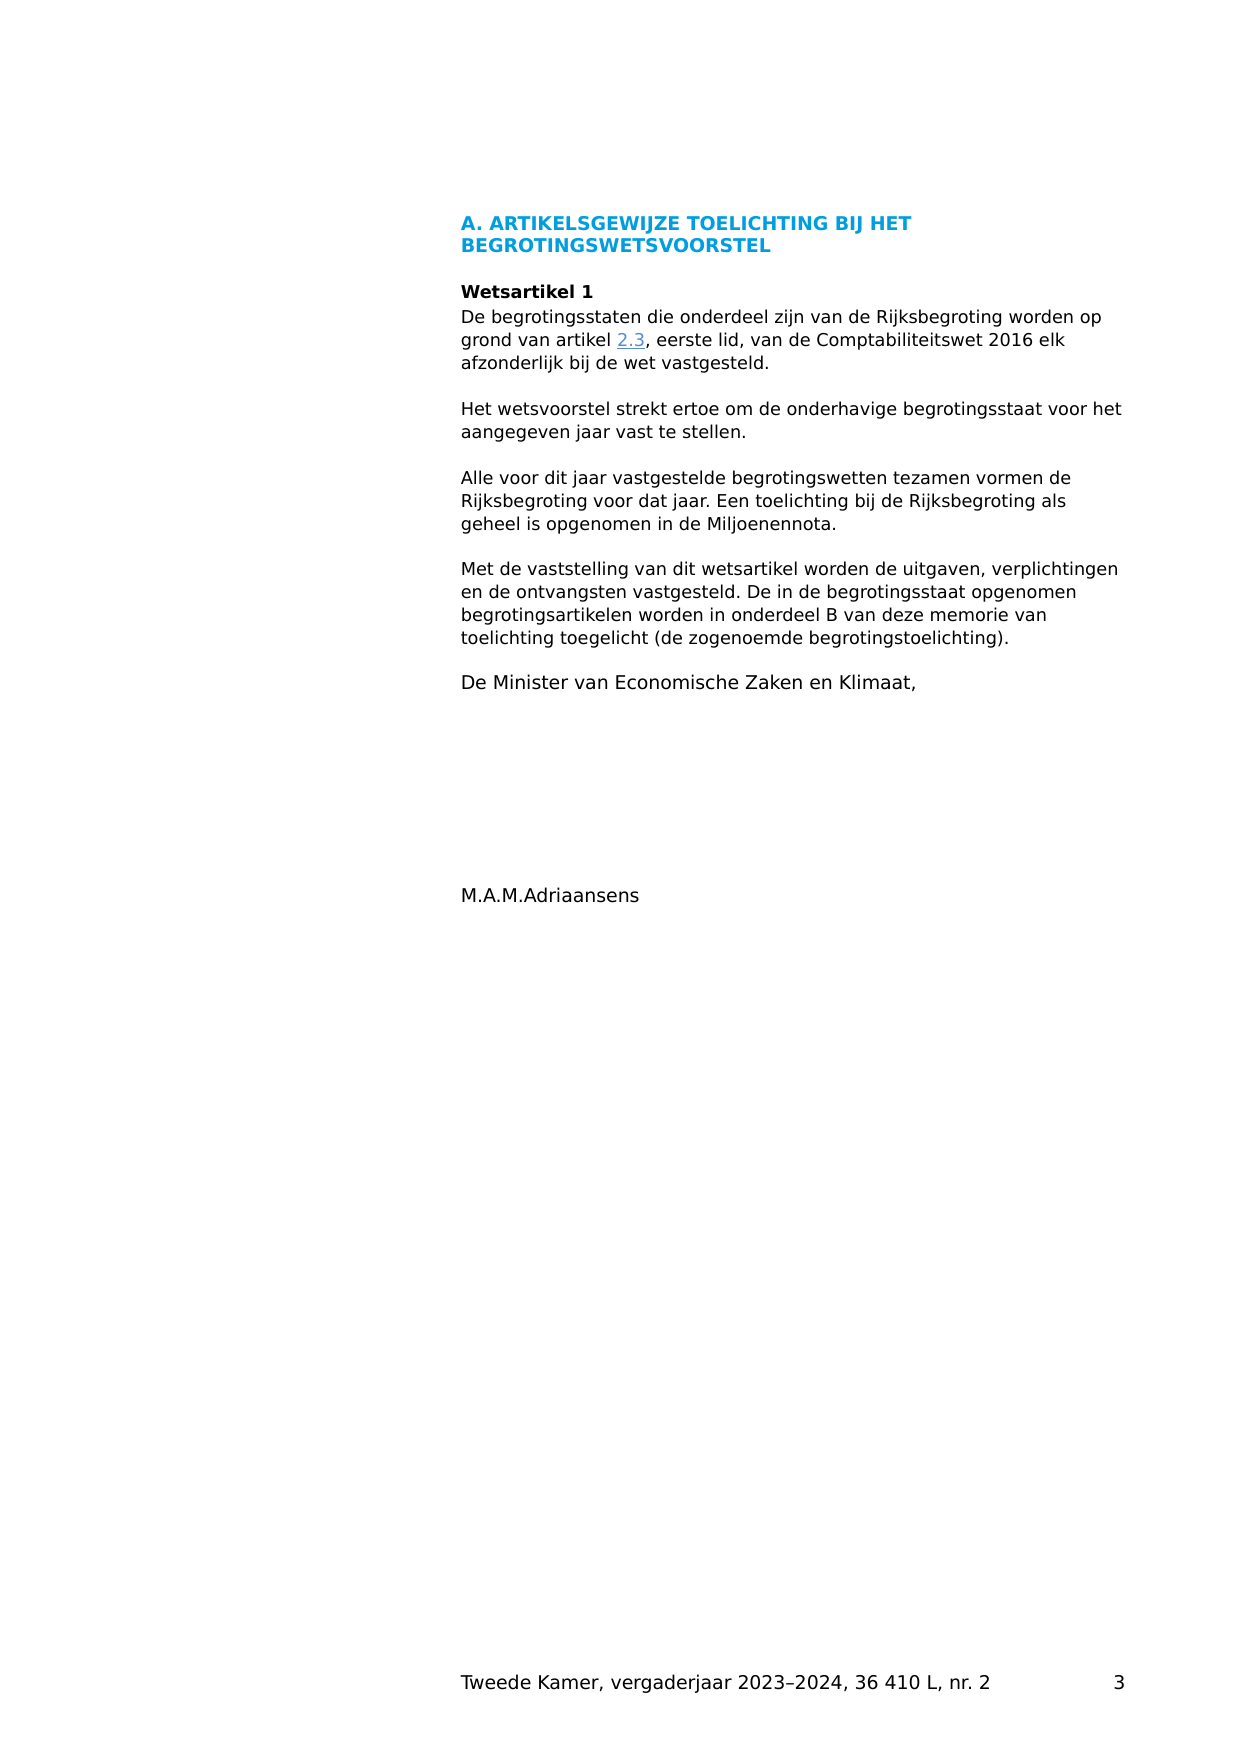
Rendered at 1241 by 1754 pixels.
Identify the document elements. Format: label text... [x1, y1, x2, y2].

text De Minister van Economische Zaken en Klimaat, [461, 672, 1125, 694]
text Alle voor dit jaar vastgestelde begrotingswetten tezamen vormen de Rijksbegroting voor dat jaar. Een toelichting bij de Rijksbegroting als geheel is opgenomen in de Miljoenennota. [461, 466, 1125, 534]
text Wetsartikel 1 [461, 280, 1125, 303]
text M.A.M.Adriaansens [461, 885, 1125, 907]
text De begrotingsstaten die onderdeel zijn van de Rijksbegroting worden op grond van artikel 2.3, eerste lid, van de Comptabiliteitswet 2016 elk afzonderlijk bij de wet vastgesteld. [461, 305, 1125, 374]
text Het wetsvoorstel strekt ertoe om de onderhavige begrotingsstaat voor het aangegeven jaar vast te stellen. [461, 397, 1125, 443]
text Met de vaststelling van dit wetsartikel worden de uitgaven, verplichtingen en de ontvangsten vastgesteld. De in de begrotingsstaat opgenomen begrotingsartikelen worden in onderdeel B van deze memorie van toelichting toegelicht (de zogenoemde begrotingstoelichting). [461, 557, 1125, 649]
title A. Artikelsgewijze toelichting bij het begrotingswetsvoorstel [461, 213, 1125, 257]
